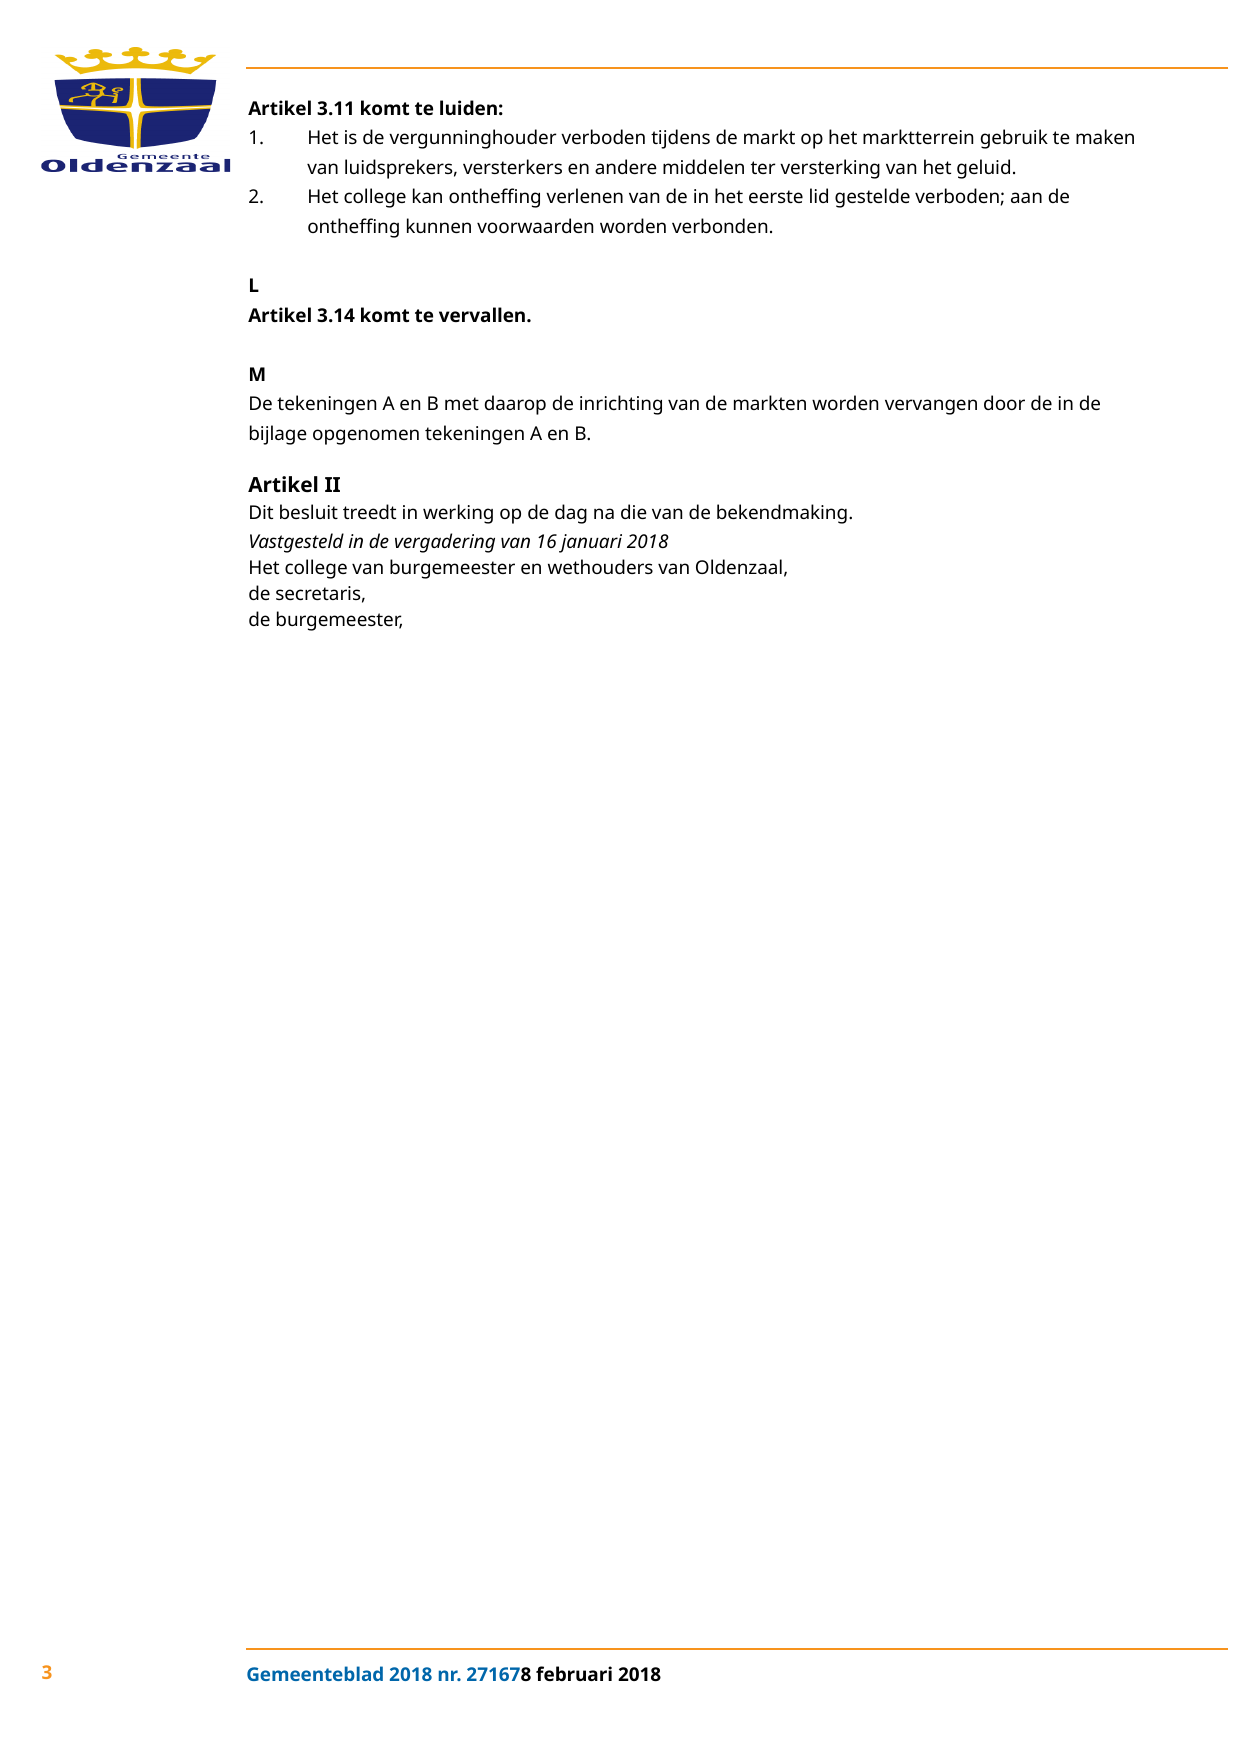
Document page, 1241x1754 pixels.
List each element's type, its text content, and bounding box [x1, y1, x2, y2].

list Het is de vergunninghouder verboden tijdens de markt op het marktterrein gebruik te maken van luidsprekers, versterkers en andere middelen ter versterking van het geluid. [248, 124, 1152, 180]
text Het college van burgemeester en wethouders van Oldenzaal, [248, 554, 1152, 580]
picture [41, 47, 231, 172]
list Het college kan ontheffing verlenen van de in het eerste lid gestelde verboden; aan de ontheffing kunnen voorwaarden worden verbonden. [248, 183, 1152, 239]
text Vastgesteld in de vergadering van 16 januari 2018 [248, 529, 1152, 554]
text Artikel 3.14 komt te vervallen. [248, 302, 1152, 328]
text Dit besluit treedt in werking op de dag na die van de bekendmaking. [248, 499, 1152, 525]
text M [248, 361, 1152, 387]
text De tekeningen A en B met daarop de inrichting van de markten worden vervangen door de in de bijlage opgenomen tekeningen A en B. [248, 391, 1152, 446]
text de secretaris, [248, 580, 1152, 606]
text Artikel 3.11 komt te luiden: [248, 95, 1152, 121]
text L [248, 272, 1152, 298]
text Artikel II [248, 471, 1152, 499]
text de burgemeester, [248, 606, 1152, 632]
